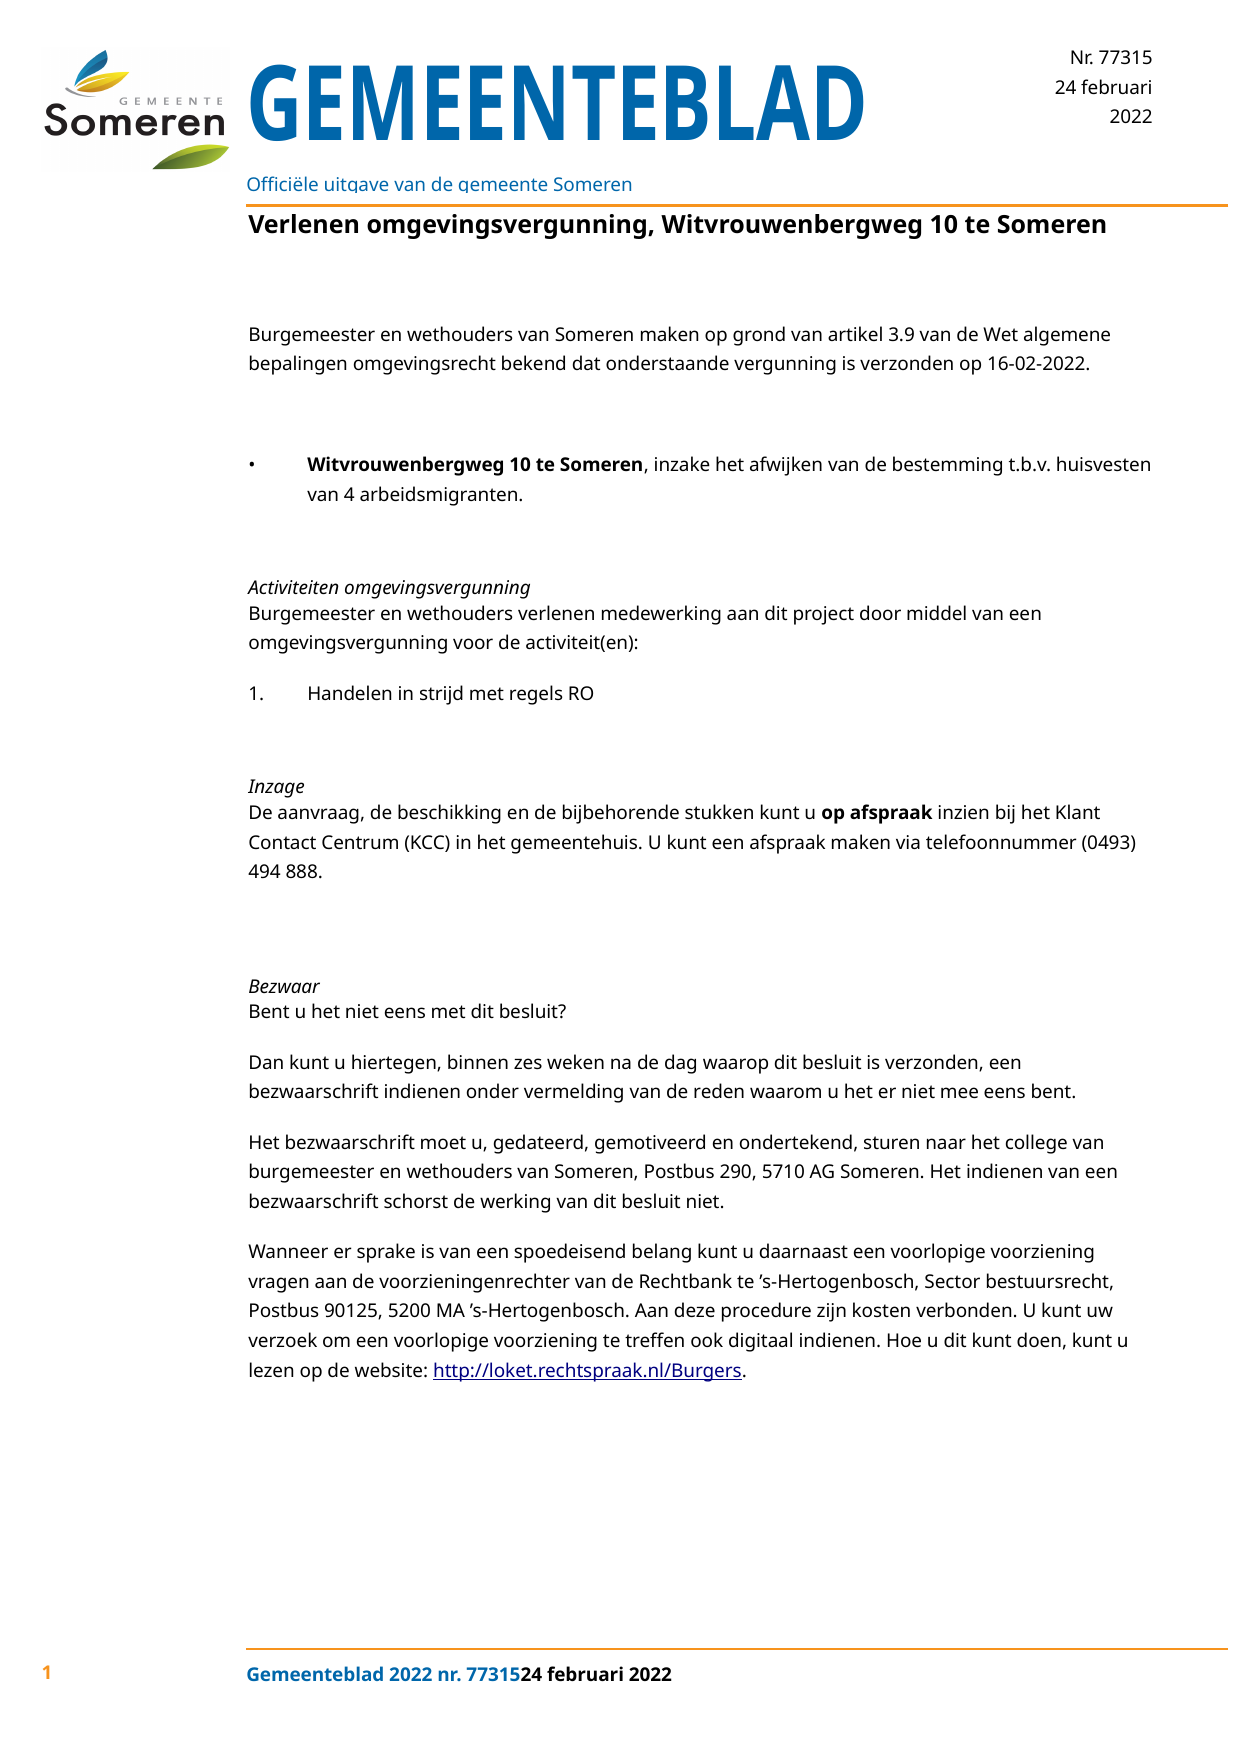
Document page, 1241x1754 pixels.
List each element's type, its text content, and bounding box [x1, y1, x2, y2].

text Bent u het niet eens met dit besluit? [248, 998, 1152, 1024]
list Witvrouwenbergweg 10 te Someren, inzake het afwijken van de bestemming t.b.v. huisvesten van 4 arbeidsmigranten. [248, 451, 1152, 506]
text Burgemeester en wethouders van Someren maken op grond van artikel 3.9 van de Wet algemene bepalingen omgevingsrecht bekend dat onderstaande vergunning is verzonden op 16-02-2022. [248, 321, 1152, 376]
text De aanvraag, de beschikking en de bijbehorende stukken kunt u op afspraak inzien bij het Klant Contact Centrum (KCC) in het gemeentehuis. U kunt een afspraak maken via telefoonnummer (0493) 494 888. [248, 799, 1152, 884]
picture [41, 47, 231, 172]
text Inzage [248, 773, 1152, 799]
text Dan kunt u hiertegen, binnen zes weken na de dag waarop dit besluit is verzonden, een bezwaarschrift indienen onder vermelding van de reden waarom u het er niet mee eens bent. [248, 1049, 1152, 1104]
text Wanneer er sprake is van een spoedeisend belang kunt u daarnaast een voorlopige voorziening vragen aan de voorzieningenrechter van de Rechtbank te ’s-Hertogenbosch, Sector bestuursrecht, Postbus 90125, 5200 MA ’s-Hertogenbosch. Aan deze procedure zijn kosten verbonden. U kunt uw verzoek om een voorlopige voorziening te treffen ook digitaal indienen. Hoe u dit kunt doen, kunt u lezen op de website: http://loket.rechtspraak.nl/Burgers. [248, 1238, 1152, 1383]
text Activiteiten omgevingsvergunning [248, 574, 1152, 600]
text Bezwaar [248, 973, 1152, 998]
text Burgemeester en wethouders verlenen medewerking aan dit project door middel van een omgevingsvergunning voor de activiteit(en): [248, 600, 1152, 655]
text Verlenen omgevingsvergunning, Witvrouwenbergweg 10 te Someren [248, 207, 1152, 241]
list Handelen in strijd met regels RO [248, 680, 1152, 706]
text Het bezwaarschrift moet u, gedateerd, gemotiveerd en ondertekend, sturen naar het college van burgemeester en wethouders van Someren, Postbus 290, 5710 AG Someren. Het indienen van een bezwaarschrift schorst de werking van dit besluit niet. [248, 1129, 1152, 1214]
